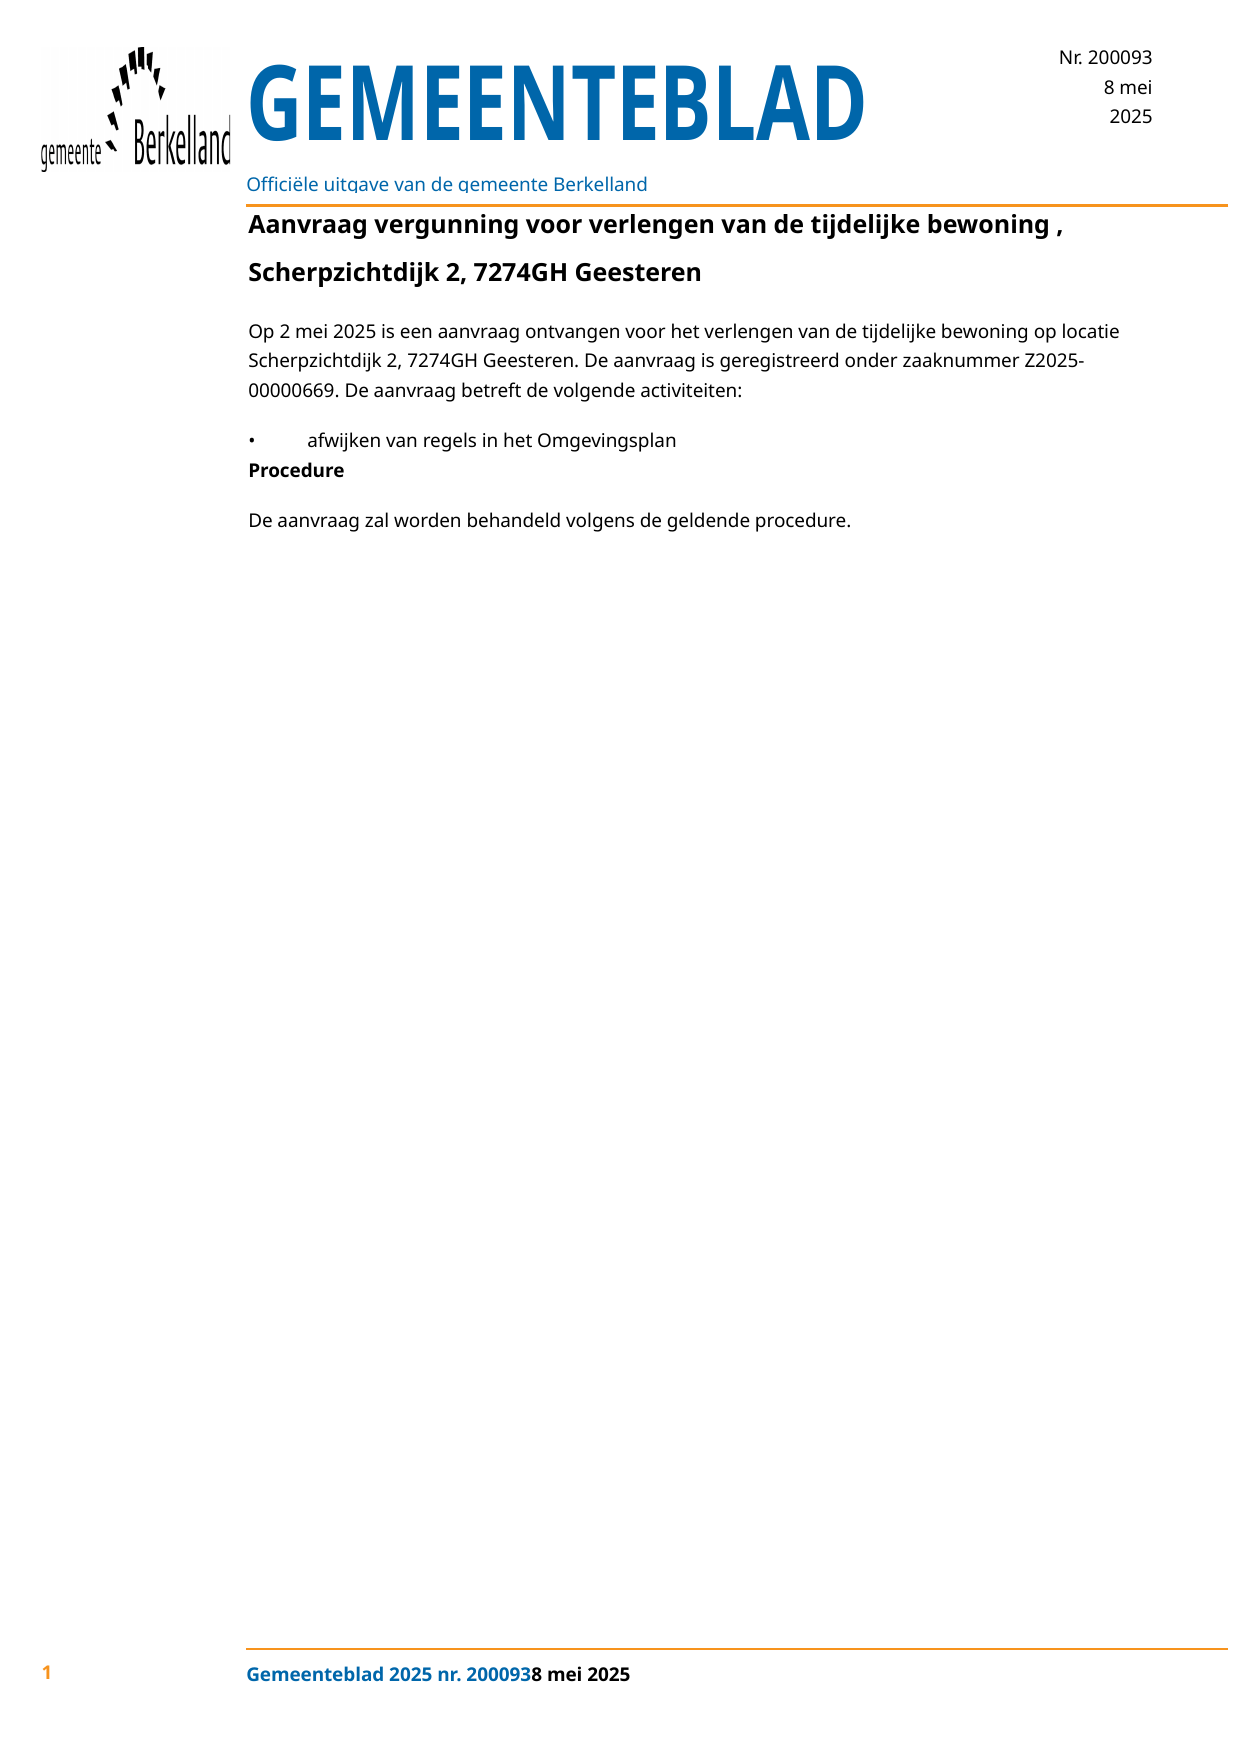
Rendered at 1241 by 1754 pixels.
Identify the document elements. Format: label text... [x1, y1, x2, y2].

text Aanvraag vergunning voor verlengen van de tijdelijke bewoning , Scherpzichtdijk 2, 7274GH Geesteren [248, 207, 1152, 288]
text De aanvraag zal worden behandeld volgens de geldende procedure. [248, 507, 1152, 533]
list afwijken van regels in het Omgevingsplan [248, 427, 1152, 453]
text Procedure [248, 457, 1152, 483]
picture [41, 47, 231, 172]
text Op 2 mei 2025 is een aanvraag ontvangen voor het verlengen van de tijdelijke bewoning op locatie Scherpzichtdijk 2, 7274GH Geesteren. De aanvraag is geregistreerd onder zaaknummer Z2025-00000669. De aanvraag betreft de volgende activiteiten: [248, 318, 1152, 403]
